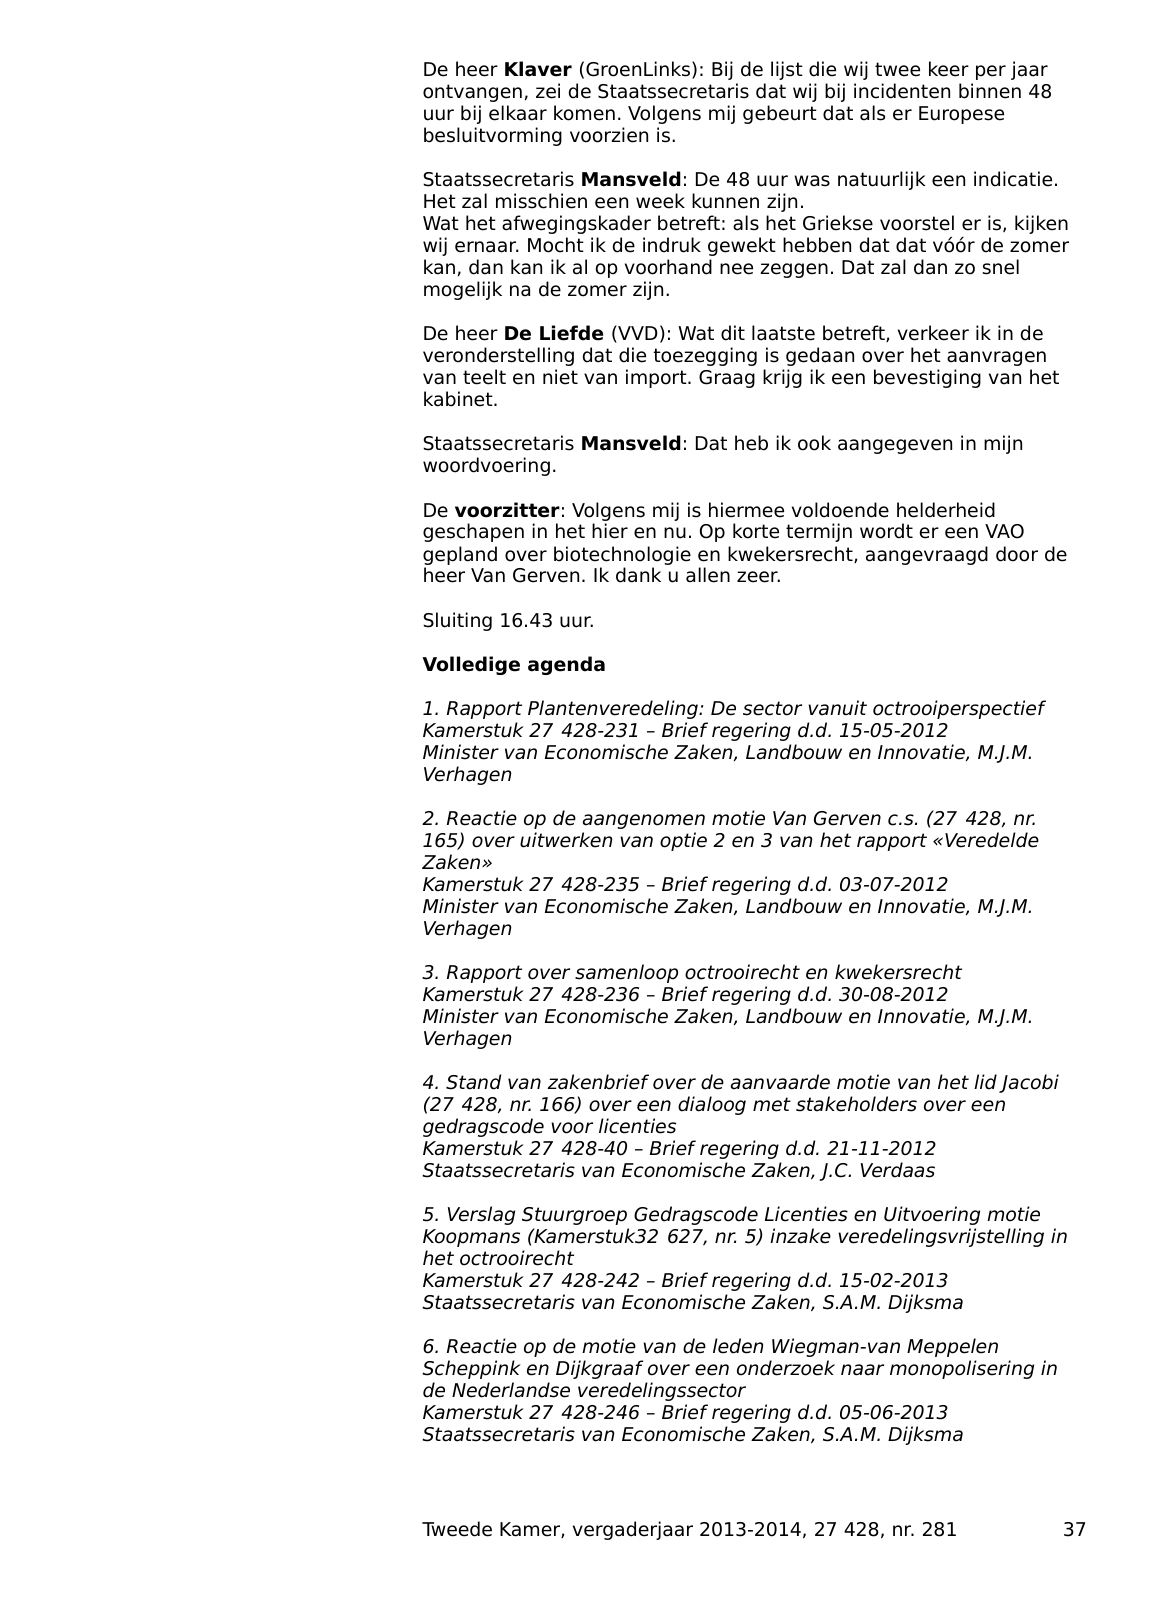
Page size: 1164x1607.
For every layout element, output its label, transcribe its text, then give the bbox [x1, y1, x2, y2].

text Kamerstuk 27 428-231 – Brief regering d.d. 15-05-2012 [422, 720, 1087, 742]
text Staatssecretaris van Economische Zaken, S.A.M. Dijksma [422, 1292, 1087, 1314]
text De heer De Liefde (VVD): Wat dit laatste betreft, verkeer ik in de veronderstelling dat die toezegging is gedaan over het aanvragen van teelt en niet van import. Graag krijg ik een bevestiging van het kabinet. [422, 323, 1087, 411]
text Kamerstuk 27 428-236 – Brief regering d.d. 30-08-2012 [422, 984, 1087, 1006]
text Staatssecretaris Mansveld: Dat heb ik ook aangegeven in mijn woordvoering. [422, 433, 1087, 477]
text De heer Klaver (GroenLinks): Bij de lijst die wij twee keer per jaar ontvangen, zei de Staatssecretaris dat wij bij incidenten binnen 48 uur bij elkaar komen. Volgens mij gebeurt dat als er Europese besluitvorming voorzien is. [422, 59, 1087, 147]
text De voorzitter: Volgens mij is hiermee voldoende helderheid geschapen in het hier en nu. Op korte termijn wordt er een VAO gepland over biotechnologie en kwekersrecht, aangevraagd door de heer Van Gerven. Ik dank u allen zeer. [422, 499, 1087, 587]
text Staatssecretaris van Economische Zaken, S.A.M. Dijksma [422, 1424, 1087, 1446]
text Kamerstuk 27 428-246 – Brief regering d.d. 05-06-2013 [422, 1402, 1087, 1424]
text Wat het afwegingskader betreft: als het Griekse voorstel er is, kijken wij ernaar. Mocht ik de indruk gewekt hebben dat dat vóór de zomer kan, dan kan ik al op voorhand nee zeggen. Dat zal dan zo snel mogelijk na de zomer zijn. [422, 213, 1087, 301]
text Staatssecretaris van Economische Zaken, J.C. Verdaas [422, 1160, 1087, 1182]
text 4. Stand van zakenbrief over de aanvaarde motie van het lid Jacobi (27 428, nr. 166) over een dialoog met stakeholders over een gedragscode voor licenties [422, 1072, 1087, 1138]
text Kamerstuk 27 428-235 – Brief regering d.d. 03-07-2012 [422, 874, 1087, 896]
text Sluiting 16.43 uur. [422, 609, 1087, 632]
text Kamerstuk 27 428-40 – Brief regering d.d. 21-11-2012 [422, 1138, 1087, 1160]
subtitle Volledige agenda [422, 654, 1087, 676]
text 1. Rapport Plantenveredeling: De sector vanuit octrooiperspectief [422, 698, 1087, 720]
text Kamerstuk 27 428-242 – Brief regering d.d. 15-02-2013 [422, 1270, 1087, 1292]
text 2. Reactie op de aangenomen motie Van Gerven c.s. (27 428, nr. 165) over uitwerken van optie 2 en 3 van het rapport «Veredelde Zaken» [422, 808, 1087, 874]
text 3. Rapport over samenloop octrooirecht en kwekersrecht [422, 962, 1087, 984]
text 5. Verslag Stuurgroep Gedragscode Licenties en Uitvoering motie Koopmans (Kamerstuk32 627, nr. 5) inzake veredelingsvrijstelling in het octrooirecht [422, 1204, 1087, 1270]
text Minister van Economische Zaken, Landbouw en Innovatie, M.J.M. Verhagen [422, 1006, 1087, 1050]
text Minister van Economische Zaken, Landbouw en Innovatie, M.J.M. Verhagen [422, 896, 1087, 940]
text Minister van Economische Zaken, Landbouw en Innovatie, M.J.M. Verhagen [422, 742, 1087, 786]
text 6. Reactie op de motie van de leden Wiegman-van Meppelen Scheppink en Dijkgraaf over een onderzoek naar monopolisering in de Nederlandse veredelingssector [422, 1336, 1087, 1402]
text Staatssecretaris Mansveld: De 48 uur was natuurlijk een indicatie. Het zal misschien een week kunnen zijn. [422, 169, 1087, 213]
